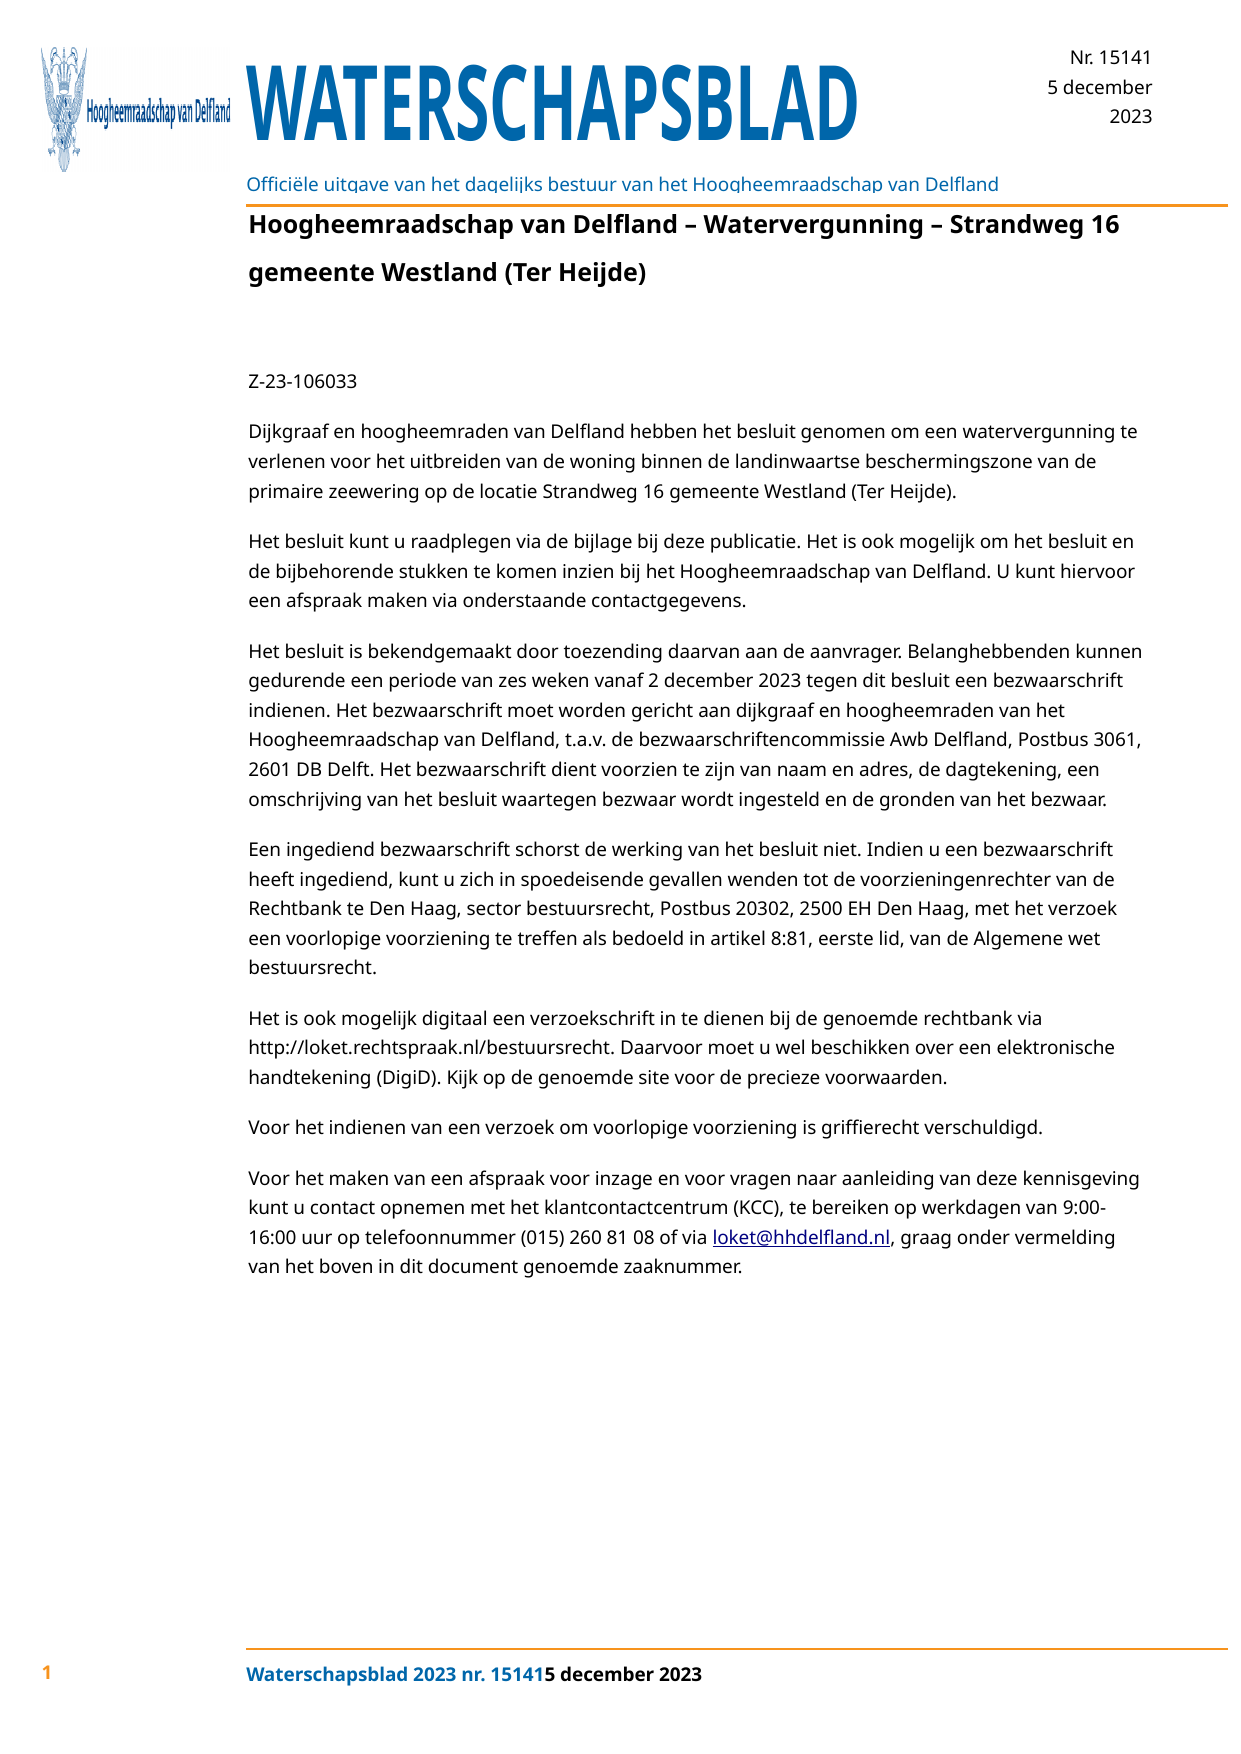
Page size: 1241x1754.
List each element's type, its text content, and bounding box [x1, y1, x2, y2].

text Het is ook mogelijk digitaal een verzoekschrift in te dienen bij de genoemde rechtbank via http://loket.rechtspraak.nl/bestuursrecht. Daarvoor moet u wel beschikken over een elektronische handtekening (DigiD). Kijk op de genoemde site voor de precieze voorwaarden. [248, 1005, 1152, 1090]
text Voor het indienen van een verzoek om voorlopige voorziening is griffierecht verschuldigd. [248, 1114, 1152, 1140]
text Het besluit is bekendgemaakt door toezending daarvan aan de aanvrager. Belanghebbenden kunnen gedurende een periode van zes weken vanaf 2 december 2023 tegen dit besluit een bezwaarschrift indienen. Het bezwaarschrift moet worden gericht aan dijkgraaf en hoogheemraden van het Hoogheemraadschap van Delfland, t.a.v. de bezwaarschriftencommissie Awb Delfland, Postbus 3061, 2601 DB Delft. Het bezwaarschrift dient voorzien te zijn van naam en adres, de dagtekening, een omschrijving van het besluit waartegen bezwaar wordt ingesteld en de gronden van het bezwaar. [248, 638, 1152, 812]
text Een ingediend bezwaarschrift schorst de werking van het besluit niet. Indien u een bezwaarschrift heeft ingediend, kunt u zich in spoedeisende gevallen wenden tot de voorzieningenrechter van de Rechtbank te Den Haag, sector bestuursrecht, Postbus 20302, 2500 EH Den Haag, met het verzoek een voorlopige voorziening te treffen als bedoeld in artikel 8:81, eerste lid, van de Algemene wet bestuursrecht. [248, 836, 1152, 980]
text Z-23-106033 [248, 368, 1152, 394]
picture [41, 47, 231, 172]
text Hoogheemraadschap van Delfland – Watervergunning – Strandweg 16 gemeente Westland (Ter Heijde) [248, 207, 1152, 288]
text Dijkgraaf en hoogheemraden van Delfland hebben het besluit genomen om een watervergunning te verlenen voor het uitbreiden van de woning binnen de landinwaartse beschermingszone van de primaire zeewering op de locatie Strandweg 16 gemeente Westland (Ter Heijde). [248, 419, 1152, 504]
text Het besluit kunt u raadplegen via de bijlage bij deze publicatie. Het is ook mogelijk om het besluit en de bijbehorende stukken te komen inzien bij het Hoogheemraadschap van Delfland. U kunt hiervoor een afspraak maken via onderstaande contactgegevens. [248, 528, 1152, 613]
text Voor het maken van een afspraak voor inzage en voor vragen naar aanleiding van deze kennisgeving kunt u contact opnemen met het klantcontactcentrum (KCC), te bereiken op werkdagen van 9:00-16:00 uur op telefoonnummer (015) 260 81 08 of via loket@hhdelfland.nl, graag onder vermelding van het boven in dit document genoemde zaaknummer. [248, 1165, 1152, 1279]
